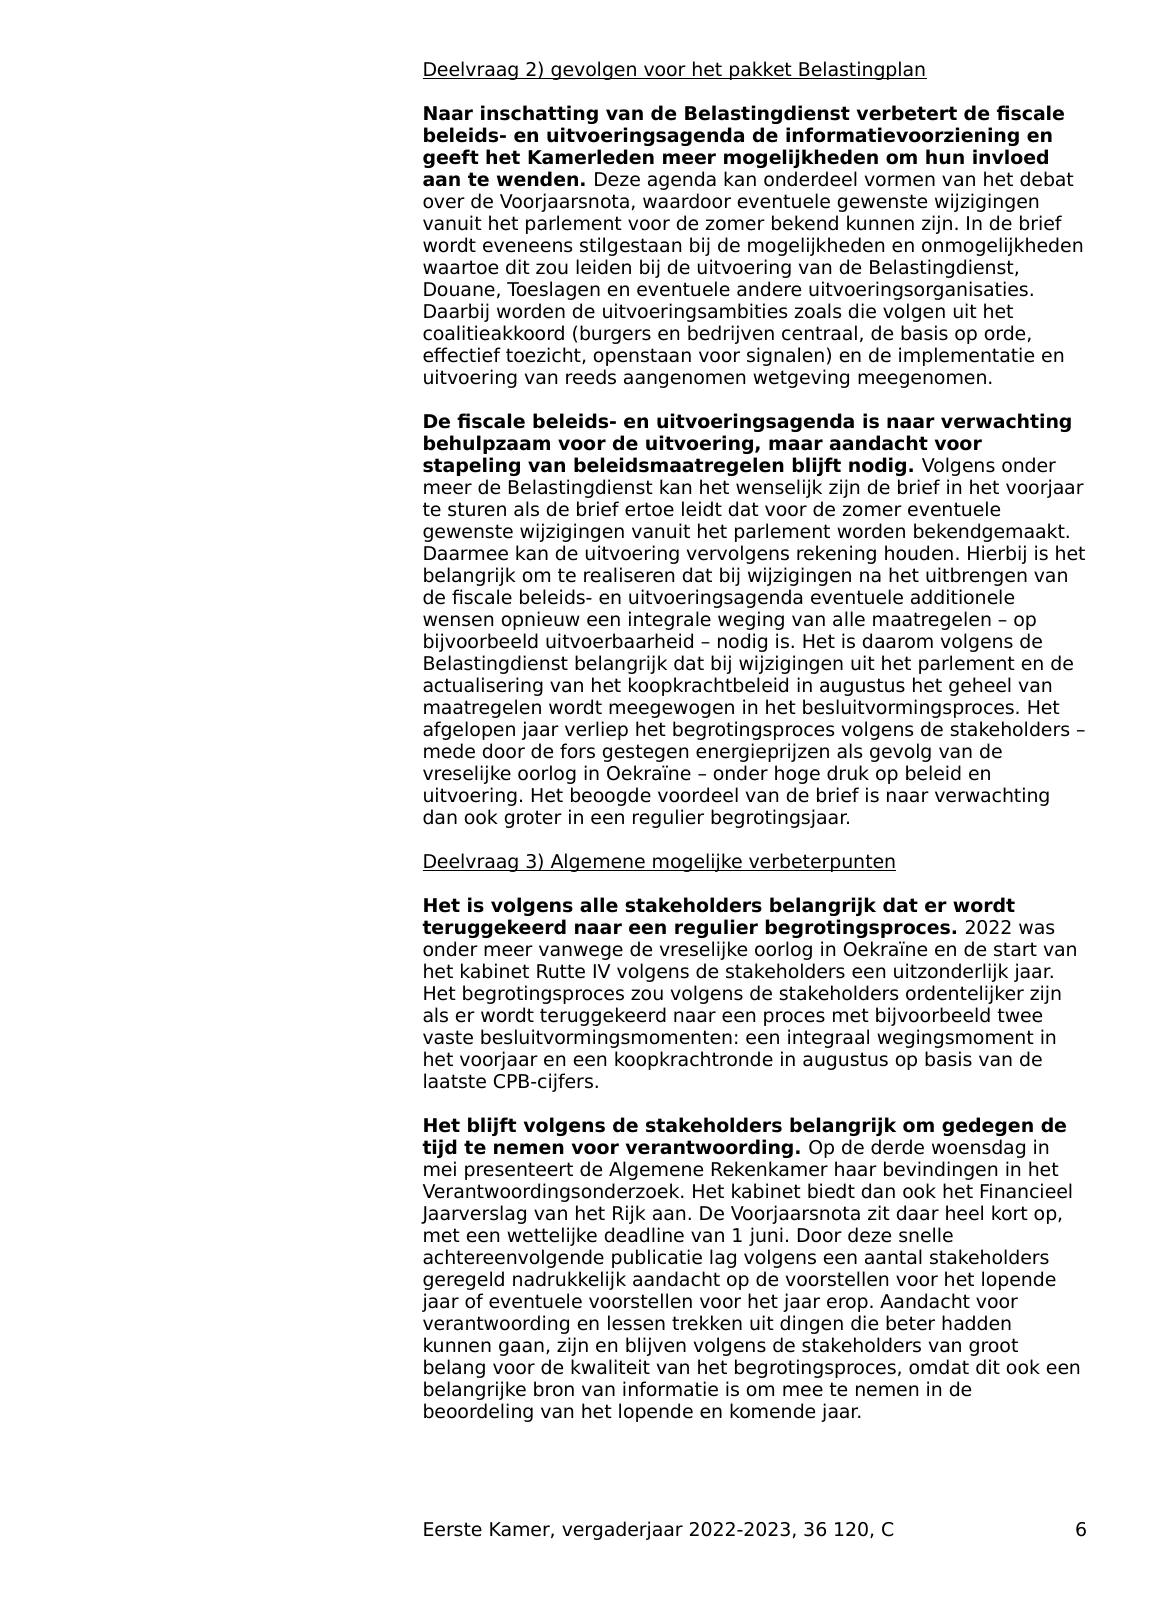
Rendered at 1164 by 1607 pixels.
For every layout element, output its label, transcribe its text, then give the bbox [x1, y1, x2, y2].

subtitle Deelvraag 2) gevolgen voor het pakket Belastingplan [422, 59, 1087, 81]
subtitle Deelvraag 3) Algemene mogelijke verbeterpunten [422, 851, 1087, 873]
text Het blijft volgens de stakeholders belangrijk om gedegen de tijd te nemen voor verantwoording. Op de derde woensdag in mei presenteert de Algemene Rekenkamer haar bevindingen in het Verantwoordingsonderzoek. Het kabinet biedt dan ook het Financieel Jaarverslag van het Rijk aan. De Voorjaarsnota zit daar heel kort op, met een wettelijke deadline van 1 juni. Door deze snelle achtereenvolgende publicatie lag volgens een aantal stakeholders geregeld nadrukkelijk aandacht op de voorstellen voor het lopende jaar of eventuele voorstellen voor het jaar erop. Aandacht voor verantwoording en lessen trekken uit dingen die beter hadden kunnen gaan, zijn en blijven volgens de stakeholders van groot belang voor de kwaliteit van het begrotingsproces, omdat dit ook een belangrijke bron van informatie is om mee te nemen in de beoordeling van het lopende en komende jaar. [422, 1115, 1087, 1423]
text Het is volgens alle stakeholders belangrijk dat er wordt teruggekeerd naar een regulier begrotingsproces. 2022 was onder meer vanwege de vreselijke oorlog in Oekraïne en de start van het kabinet Rutte IV volgens de stakeholders een uitzonderlijk jaar. Het begrotingsproces zou volgens de stakeholders ordentelijker zijn als er wordt teruggekeerd naar een proces met bijvoorbeeld twee vaste besluitvormingsmomenten: een integraal wegingsmoment in het voorjaar en een koopkrachtronde in augustus op basis van de laatste CPB-cijfers. [422, 895, 1087, 1093]
text De fiscale beleids- en uitvoeringsagenda is naar verwachting behulpzaam voor de uitvoering, maar aandacht voor stapeling van beleidsmaatregelen blijft nodig. Volgens onder meer de Belastingdienst kan het wenselijk zijn de brief in het voorjaar te sturen als de brief ertoe leidt dat voor de zomer eventuele gewenste wijzigingen vanuit het parlement worden bekendgemaakt. Daarmee kan de uitvoering vervolgens rekening houden. Hierbij is het belangrijk om te realiseren dat bij wijzigingen na het uitbrengen van de fiscale beleids- en uitvoeringsagenda eventuele additionele wensen opnieuw een integrale weging van alle maatregelen – op bijvoorbeeld uitvoerbaarheid – nodig is. Het is daarom volgens de Belastingdienst belangrijk dat bij wijzigingen uit het parlement en de actualisering van het koopkrachtbeleid in augustus het geheel van maatregelen wordt meegewogen in het besluitvormingsproces. Het afgelopen jaar verliep het begrotingsproces volgens de stakeholders – mede door de fors gestegen energieprijzen als gevolg van de vreselijke oorlog in Oekraïne – onder hoge druk op beleid en uitvoering. Het beoogde voordeel van de brief is naar verwachting dan ook groter in een regulier begrotingsjaar. [422, 411, 1087, 829]
text Naar inschatting van de Belastingdienst verbetert de fiscale beleids- en uitvoeringsagenda de informatievoorziening en geeft het Kamerleden meer mogelijkheden om hun invloed aan te wenden. Deze agenda kan onderdeel vormen van het debat over de Voorjaarsnota, waardoor eventuele gewenste wijzigingen vanuit het parlement voor de zomer bekend kunnen zijn. In de brief wordt eveneens stilgestaan bij de mogelijkheden en onmogelijkheden waartoe dit zou leiden bij de uitvoering van de Belastingdienst, Douane, Toeslagen en eventuele andere uitvoeringsorganisaties. Daarbij worden de uitvoeringsambities zoals die volgen uit het coalitieakkoord (burgers en bedrijven centraal, de basis op orde, effectief toezicht, openstaan voor signalen) en de implementatie en uitvoering van reeds aangenomen wetgeving meegenomen. [422, 103, 1087, 389]
